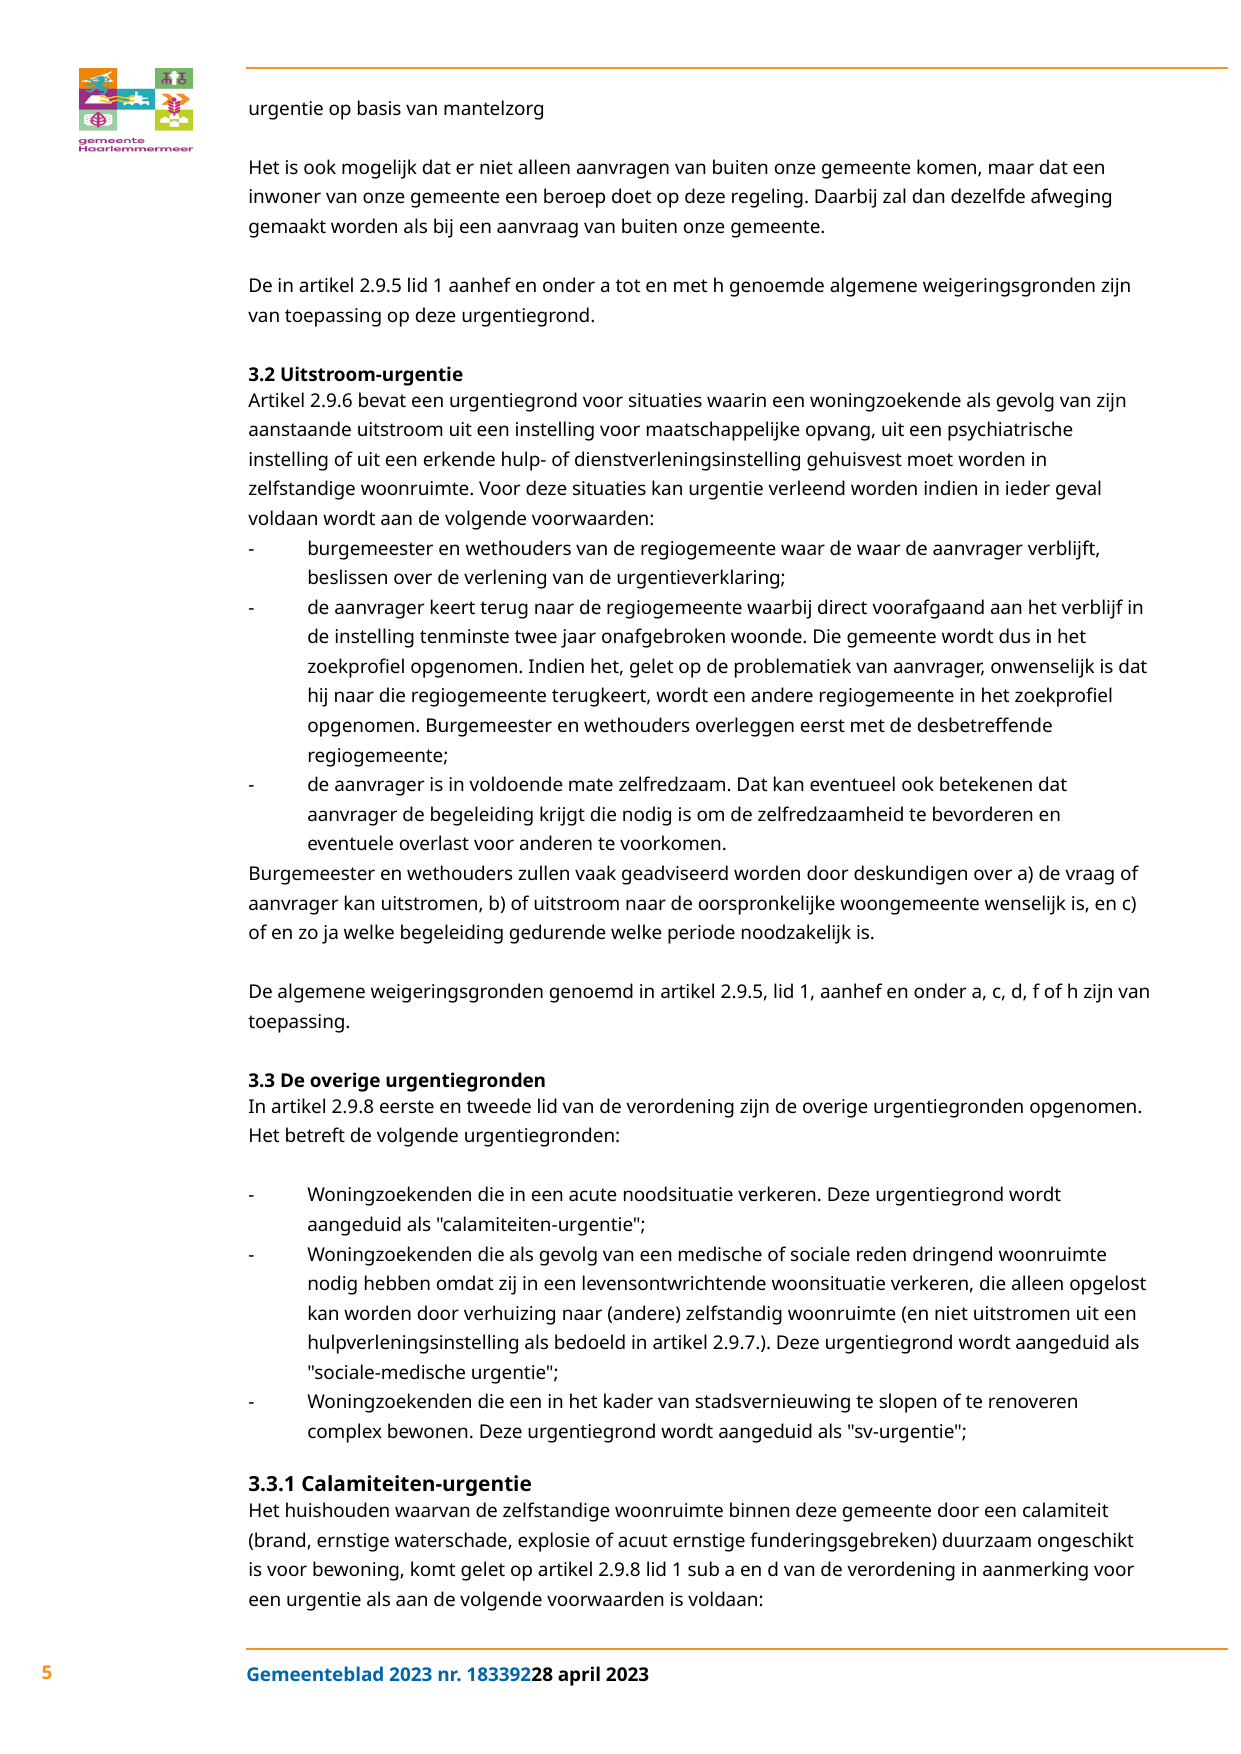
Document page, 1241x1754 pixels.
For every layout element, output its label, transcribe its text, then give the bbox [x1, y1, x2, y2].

text urgentie op basis van mantelzorg [248, 95, 1152, 121]
text Artikel 2.9.6 bevat een urgentiegrond voor situaties waarin een woningzoekende als gevolg van zijn aanstaande uitstroom uit een instelling voor maatschappelijke opvang, uit een psychiatrische instelling of uit een erkende hulp- of dienstverleningsinstelling gehuisvest moet worden in zelfstandige woonruimte. Voor deze situaties kan urgentie verleend worden indien in ieder geval voldaan wordt aan de volgende voorwaarden: [248, 387, 1152, 531]
list Woningzoekenden die in een acute noodsituatie verkeren. Deze urgentiegrond wordt aangeduid als "calamiteiten-urgentie"; [248, 1182, 1152, 1237]
list de aanvrager keert terug naar de regiogemeente waarbij direct voorafgaand aan het verblijf in de instelling tenminste twee jaar onafgebroken woonde. Die gemeente wordt dus in het zoekprofiel opgenomen. Indien het, gelet op de problematiek van aanvrager, onwenselijk is dat hij naar die regiogemeente terugkeert, wordt een andere regiogemeente in het zoekprofiel opgenomen. Burgemeester en wethouders overleggen eerst met de desbetreffende regiogemeente; [248, 594, 1152, 767]
list Woningzoekenden die als gevolg van een medische of sociale reden dringend woonruimte nodig hebben omdat zij in een levensontwrichtende woonsituatie verkeren, die alleen opgelost kan worden door verhuizing naar (andere) zelfstandig woonruimte (en niet uitstromen uit een hulpverleningsinstelling als bedoeld in artikel 2.9.7.). Deze urgentiegrond wordt aangeduid als "sociale-medische urgentie"; [248, 1241, 1152, 1385]
text In artikel 2.9.8 eerste en tweede lid van de verordening zijn de overige urgentiegronden opgenomen. Het betreft de volgende urgentiegronden: [248, 1093, 1152, 1148]
text Het is ook mogelijk dat er niet alleen aanvragen van buiten onze gemeente komen, maar dat een inwoner van onze gemeente een beroep doet op deze regeling. Daarbij zal dan dezelfde afweging gemaakt worden als bij een aanvraag van buiten onze gemeente. [248, 154, 1152, 239]
list Woningzoekenden die een in het kader van stadsvernieuwing te slopen of te renoveren complex bewonen. Deze urgentiegrond wordt aangeduid als "sv-urgentie"; [248, 1389, 1152, 1444]
text De algemene weigeringsgronden genoemd in artikel 2.9.5, lid 1, aanhef en onder a, c, d, f of h zijn van toepassing. [248, 978, 1152, 1034]
text Burgemeester en wethouders zullen vaak geadviseerd worden door deskundigen over a) de vraag of aanvrager kan uitstromen, b) of uitstroom naar de oorspronkelijke woongemeente wenselijk is, en c) of en zo ja welke begeleiding gedurende welke periode noodzakelijk is. [248, 860, 1152, 945]
text De in artikel 2.9.5 lid 1 aanhef en onder a tot en met h genoemde algemene weigeringsgronden zijn van toepassing op deze urgentiegrond. [248, 272, 1152, 328]
text Het huishouden waarvan de zelfstandige woonruimte binnen deze gemeente door een calamiteit (brand, ernstige waterschade, explosie of acuut ernstige funderingsgebreken) duurzaam ongeschikt is voor bewoning, komt gelet op artikel 2.9.8 lid 1 sub a en d van de verordening in aanmerking voor een urgentie als aan de volgende voorwaarden is voldaan: [248, 1497, 1152, 1612]
text 3.3.1 Calamiteiten-urgentie [248, 1469, 1152, 1497]
text 3.3 De overige urgentiegronden [248, 1067, 1152, 1093]
picture [41, 47, 231, 172]
list burgemeester en wethouders van de regiogemeente waar de waar de aanvrager verblijft, beslissen over de verlening van de urgentieverklaring; [248, 535, 1152, 590]
text 3.2 Uitstroom-urgentie [248, 361, 1152, 387]
list de aanvrager is in voldoende mate zelfredzaam. Dat kan eventueel ook betekenen dat aanvrager de begeleiding krijgt die nodig is om de zelfredzaamheid te bevorderen en eventuele overlast voor anderen te voorkomen. [248, 771, 1152, 856]
